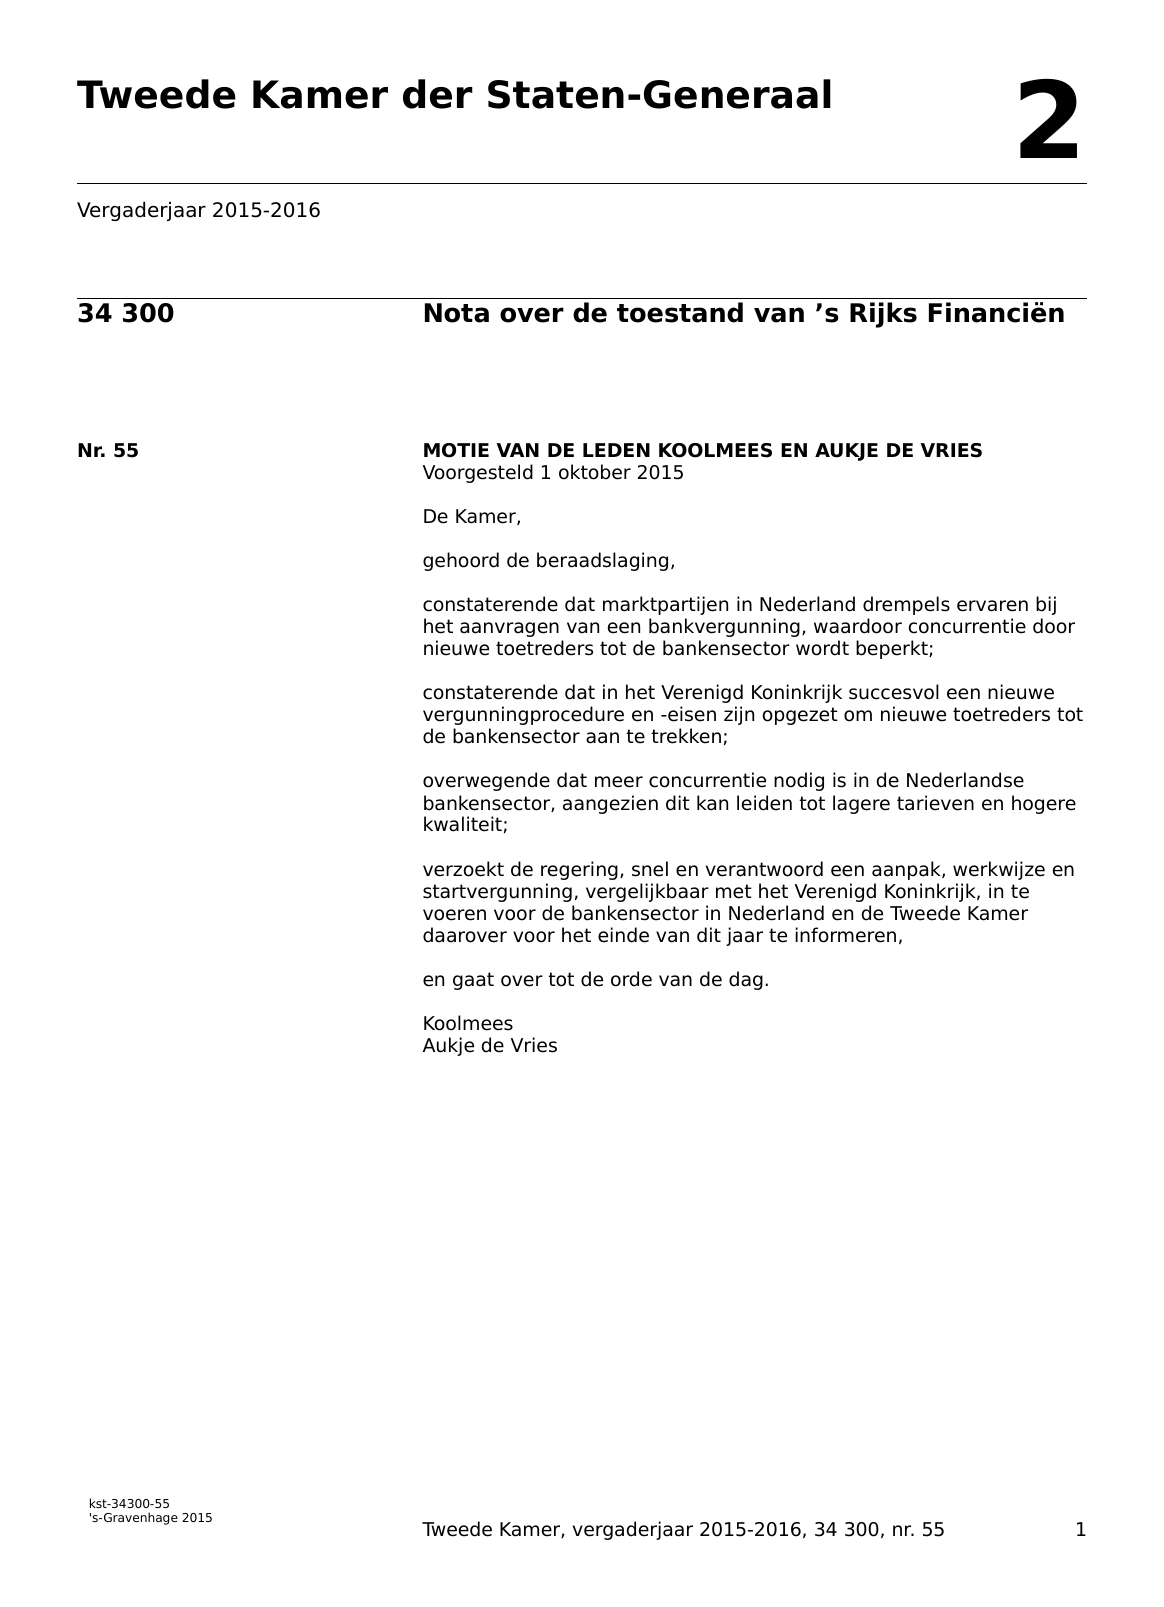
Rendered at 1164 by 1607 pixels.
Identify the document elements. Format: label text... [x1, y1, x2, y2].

text Voorgesteld 1 oktober 2015 [422, 462, 1087, 484]
text en gaat over tot de orde van de dag. [422, 969, 1087, 991]
text 's-Gravenhage 2015 [88, 1511, 323, 1525]
text gehoord de beraadslaging, [422, 550, 1087, 572]
text constaterende dat marktpartijen in Nederland drempels ervaren bij het aanvragen van een bankvergunning, waardoor concurrentie door nieuwe toetreders tot de bankensector wordt beperkt; [422, 594, 1087, 660]
text Aukje de Vries [422, 1035, 1087, 1057]
text Koolmees [422, 1013, 1087, 1035]
table_header 2 [886, 59, 1087, 183]
text verzoekt de regering, snel en verantwoord een aanpak, werkwijze en startvergunning, vergelijkbaar met het Verenigd Koninkrijk, in te voeren voor de bankensector in Nederland en de Tweede Kamer daarover voor het einde van dit jaar te informeren, [422, 858, 1087, 946]
subtitle Nr. 55 MOTIE VAN DE LEDEN KOOLMEES EN AUKJE DE VRIES [77, 440, 1087, 462]
text kst-34300-55 [88, 1497, 323, 1511]
text overwegende dat meer concurrentie nodig is in de Nederlandse bankensector, aangezien dit kan leiden tot lagere tarieven en hogere kwaliteit; [422, 770, 1087, 836]
table_cell Vergaderjaar 2015-2016 [77, 184, 1087, 298]
text De Kamer, [422, 506, 1087, 528]
table_header Tweede Kamer der Staten-Generaal [77, 59, 886, 183]
text constaterende dat in het Verenigd Koninkrijk succesvol een nieuwe vergunningprocedure en -eisen zijn opgezet om nieuwe toetreders tot de bankensector aan te trekken; [422, 682, 1087, 748]
subtitle 34 300 Nota over de toestand van ’s Rijks Financiën [77, 299, 1087, 329]
